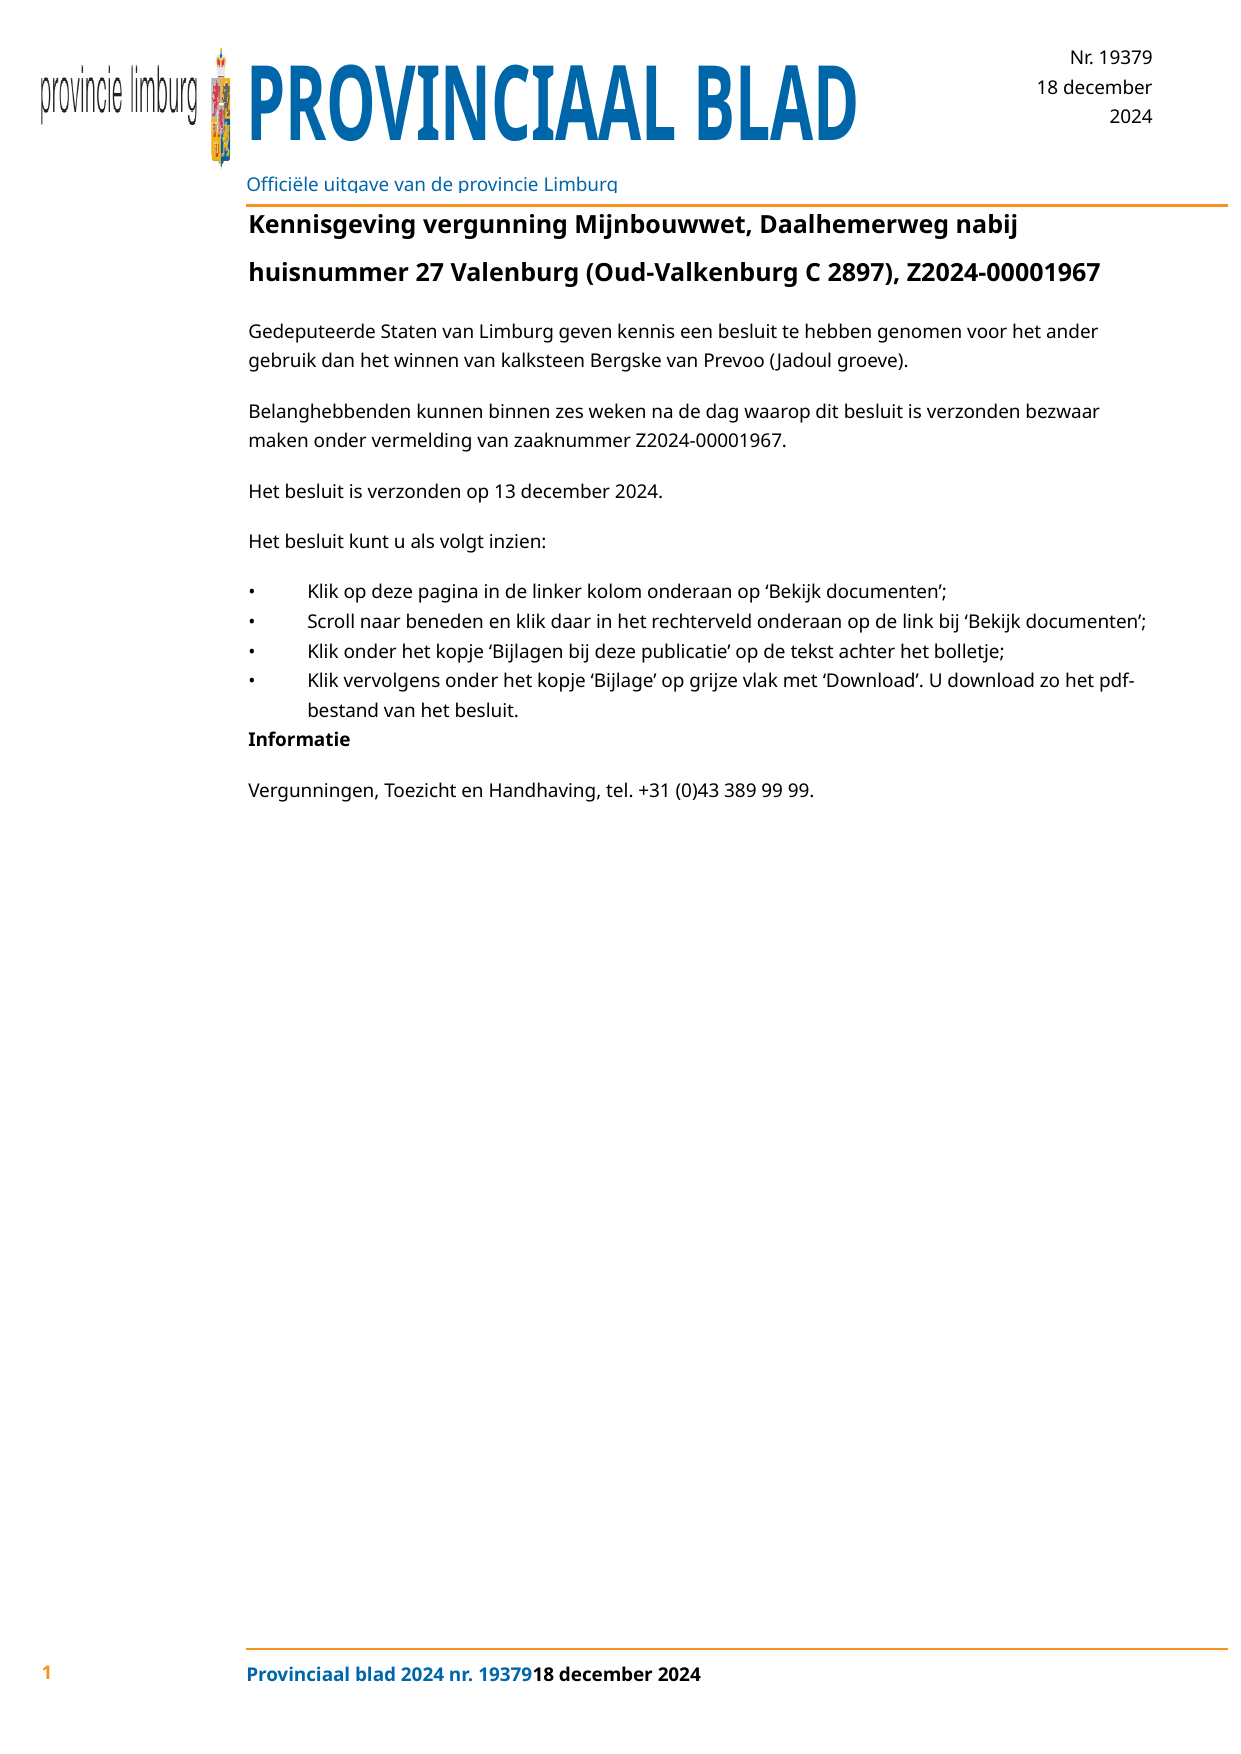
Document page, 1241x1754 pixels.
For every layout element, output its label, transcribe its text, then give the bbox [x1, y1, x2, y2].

text Belanghebbenden kunnen binnen zes weken na de dag waarop dit besluit is verzonden bezwaar maken onder vermelding van zaaknummer Z2024-00001967. [248, 398, 1152, 453]
text Kennisgeving vergunning Mijnbouwwet, Daalhemerweg nabij huisnummer 27 Valenburg (Oud-Valkenburg C 2897), Z2024-00001967 [248, 207, 1152, 288]
picture [41, 47, 231, 172]
text Het besluit is verzonden op 13 december 2024. [248, 478, 1152, 504]
text Vergunningen, Toezicht en Handhaving, tel. +31 (0)43 389 99 99. [248, 777, 1152, 803]
list Klik op deze pagina in de linker kolom onderaan op ‘Bekijk documenten’; [248, 579, 1152, 604]
text Informatie [248, 727, 1152, 752]
list Scroll naar beneden en klik daar in het rechterveld onderaan op de link bij ‘Bekijk documenten’; [248, 608, 1152, 634]
list Klik vervolgens onder het kopje ‘Bijlage’ op grijze vlak met ‘Download’. U download zo het pdf-bestand van het besluit. [248, 667, 1152, 723]
text Het besluit kunt u als volgt inzien: [248, 528, 1152, 554]
list Klik onder het kopje ‘Bijlagen bij deze publicatie’ op de tekst achter het bolletje; [248, 638, 1152, 664]
text Gedeputeerde Staten van Limburg geven kennis een besluit te hebben genomen voor het ander gebruik dan het winnen van kalksteen Bergske van Prevoo (Jadoul groeve). [248, 318, 1152, 373]
